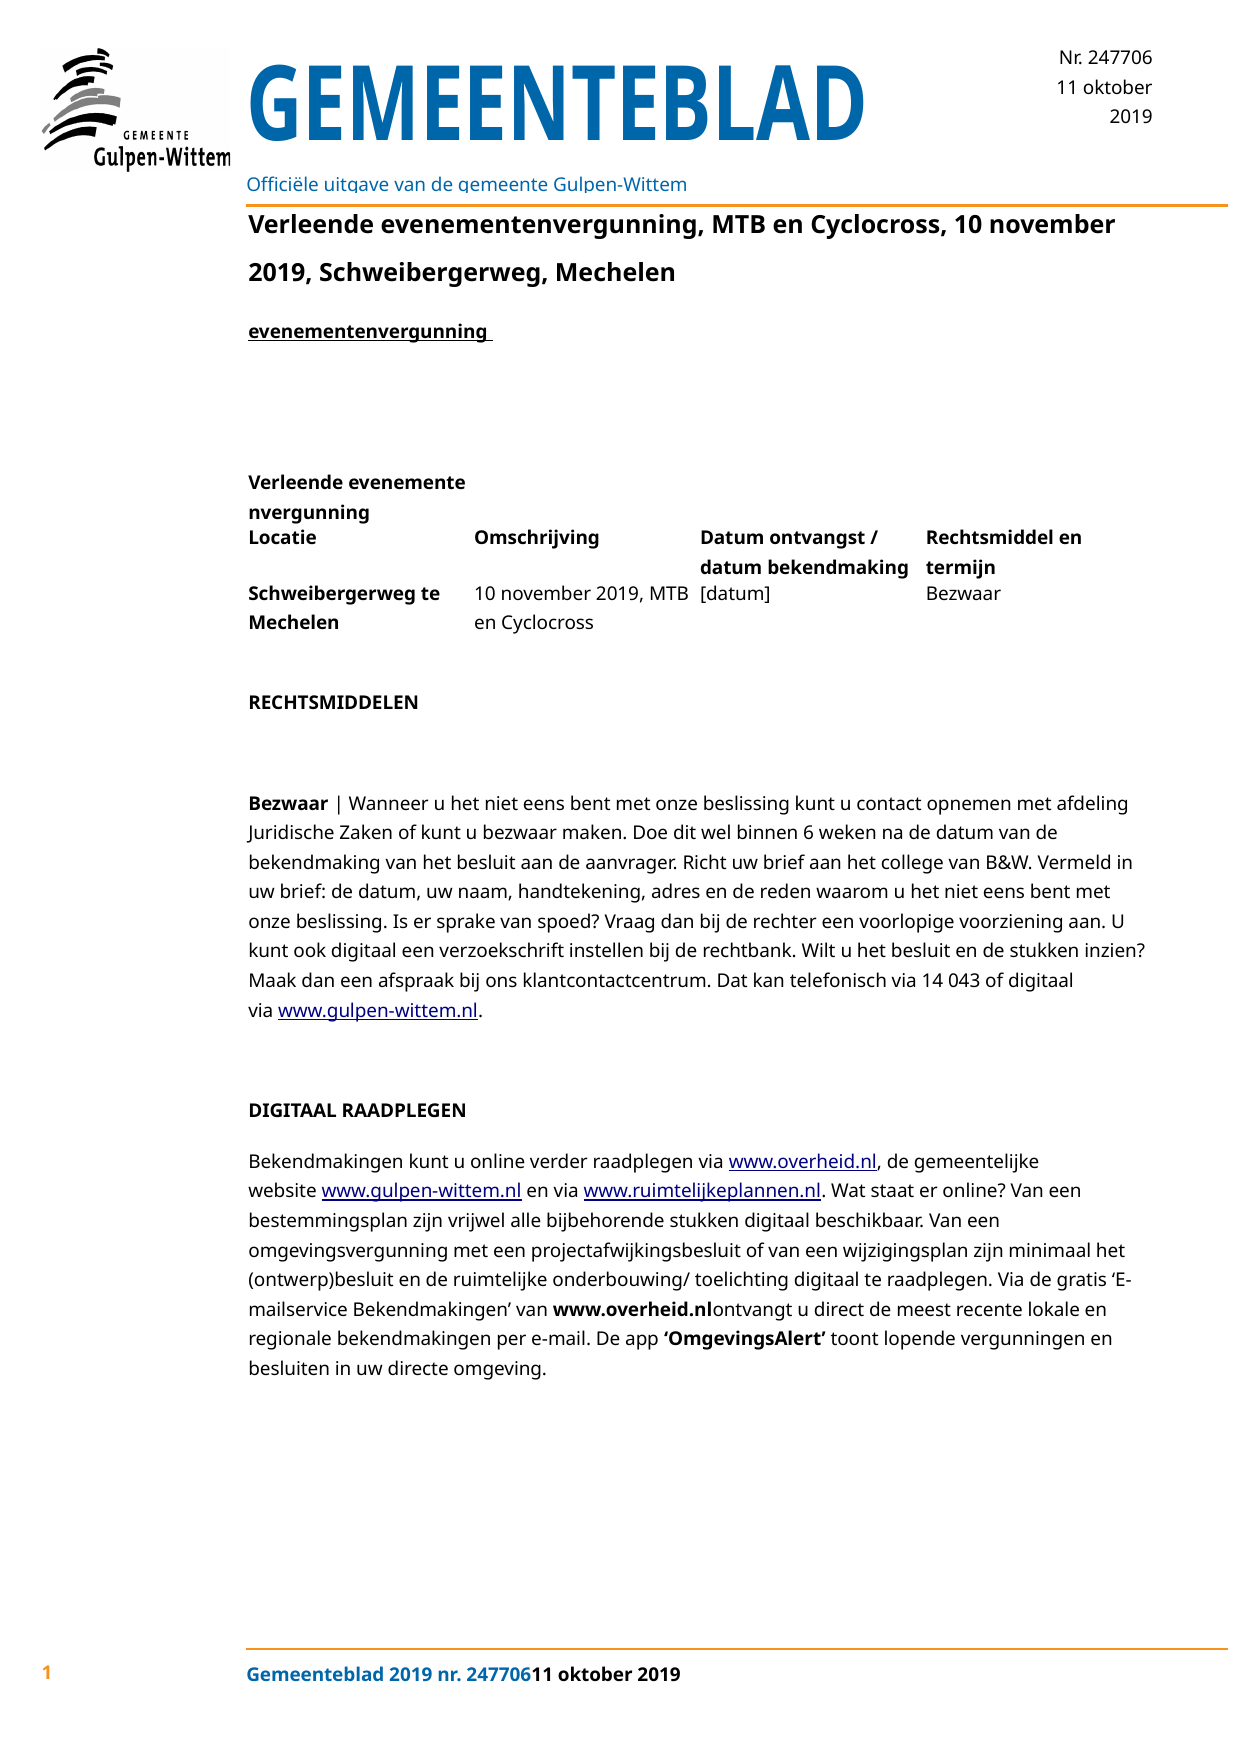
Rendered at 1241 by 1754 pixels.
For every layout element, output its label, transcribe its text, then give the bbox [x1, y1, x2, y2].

table_header [474, 469, 700, 524]
table_header [926, 469, 1152, 524]
text RECHTSMIDDELEN [248, 689, 1152, 714]
text Bezwaar | Wanneer u het niet eens bent met onze beslissing kunt u contact opnemen met afdeling Juridische Zaken of kunt u bezwaar maken. Doe dit wel binnen 6 weken na de datum van de bekendmaking van het besluit aan de aanvrager. Richt uw brief aan het college van B&W. Vermeld in uw brief: de datum, uw naam, handtekening, adres en de reden waarom u het niet eens bent met onze beslissing. Is er sprake van spoed? Vraag dan bij de rechter een voorlopige voorziening aan. U kunt ook digitaal een verzoekschrift instellen bij de rechtbank. Wilt u het besluit en de stukken inzien? Maak dan een afspraak bij ons klantcontactcentrum. Dat kan telefonisch via 14 043 of digitaal via www.gulpen-wittem.nl. [248, 790, 1152, 1022]
table_cell [datum] [700, 580, 926, 635]
text Bekendmakingen kunt u online verder raadplegen via www.overheid.nl, de gemeentelijke website www.gulpen-wittem.nl en via www.ruimtelijkeplannen.nl. Wat staat er online? Van een bestemmingsplan zijn vrijwel alle bijbehorende stukken digitaal beschikbaar. Van een omgevingsvergunning met een projectafwijkingsbesluit of van een wijzigingsplan zijn minimaal het (ontwerp)besluit en de ruimtelijke onderbouwing/ toelichting digitaal te raadplegen. Via de gratis ‘E-mailservice Bekendmakingen’ van www.overheid.nlontvangt u direct de meest recente lokale en regionale bekendmakingen per e-mail. De app ‘OmgevingsAlert’ toont lopende vergunningen en besluiten in uw directe omgeving. [248, 1148, 1152, 1381]
table_cell Schweibergerweg te Mechelen [248, 580, 474, 635]
table_cell Locatie [248, 525, 474, 580]
table_cell Rechtsmiddel en termijn [926, 525, 1152, 580]
table_header Verleende evenementenvergunning [248, 469, 474, 524]
text Verleende evenementenvergunning, MTB en Cyclocross, 10 november 2019, Schweibergerweg, Mechelen [248, 207, 1152, 288]
table_cell Datum ontvangst / datum bekendmaking [700, 525, 926, 580]
table_header [700, 469, 926, 524]
table_cell Omschrijving [474, 525, 700, 580]
picture [41, 47, 231, 172]
text evenementenvergunning [248, 318, 1152, 344]
table_cell Bezwaar [926, 580, 1152, 635]
table_cell 10 november 2019, MTB en Cyclocross [474, 580, 700, 635]
text DIGITAAL RAADPLEGEN [248, 1098, 1152, 1123]
